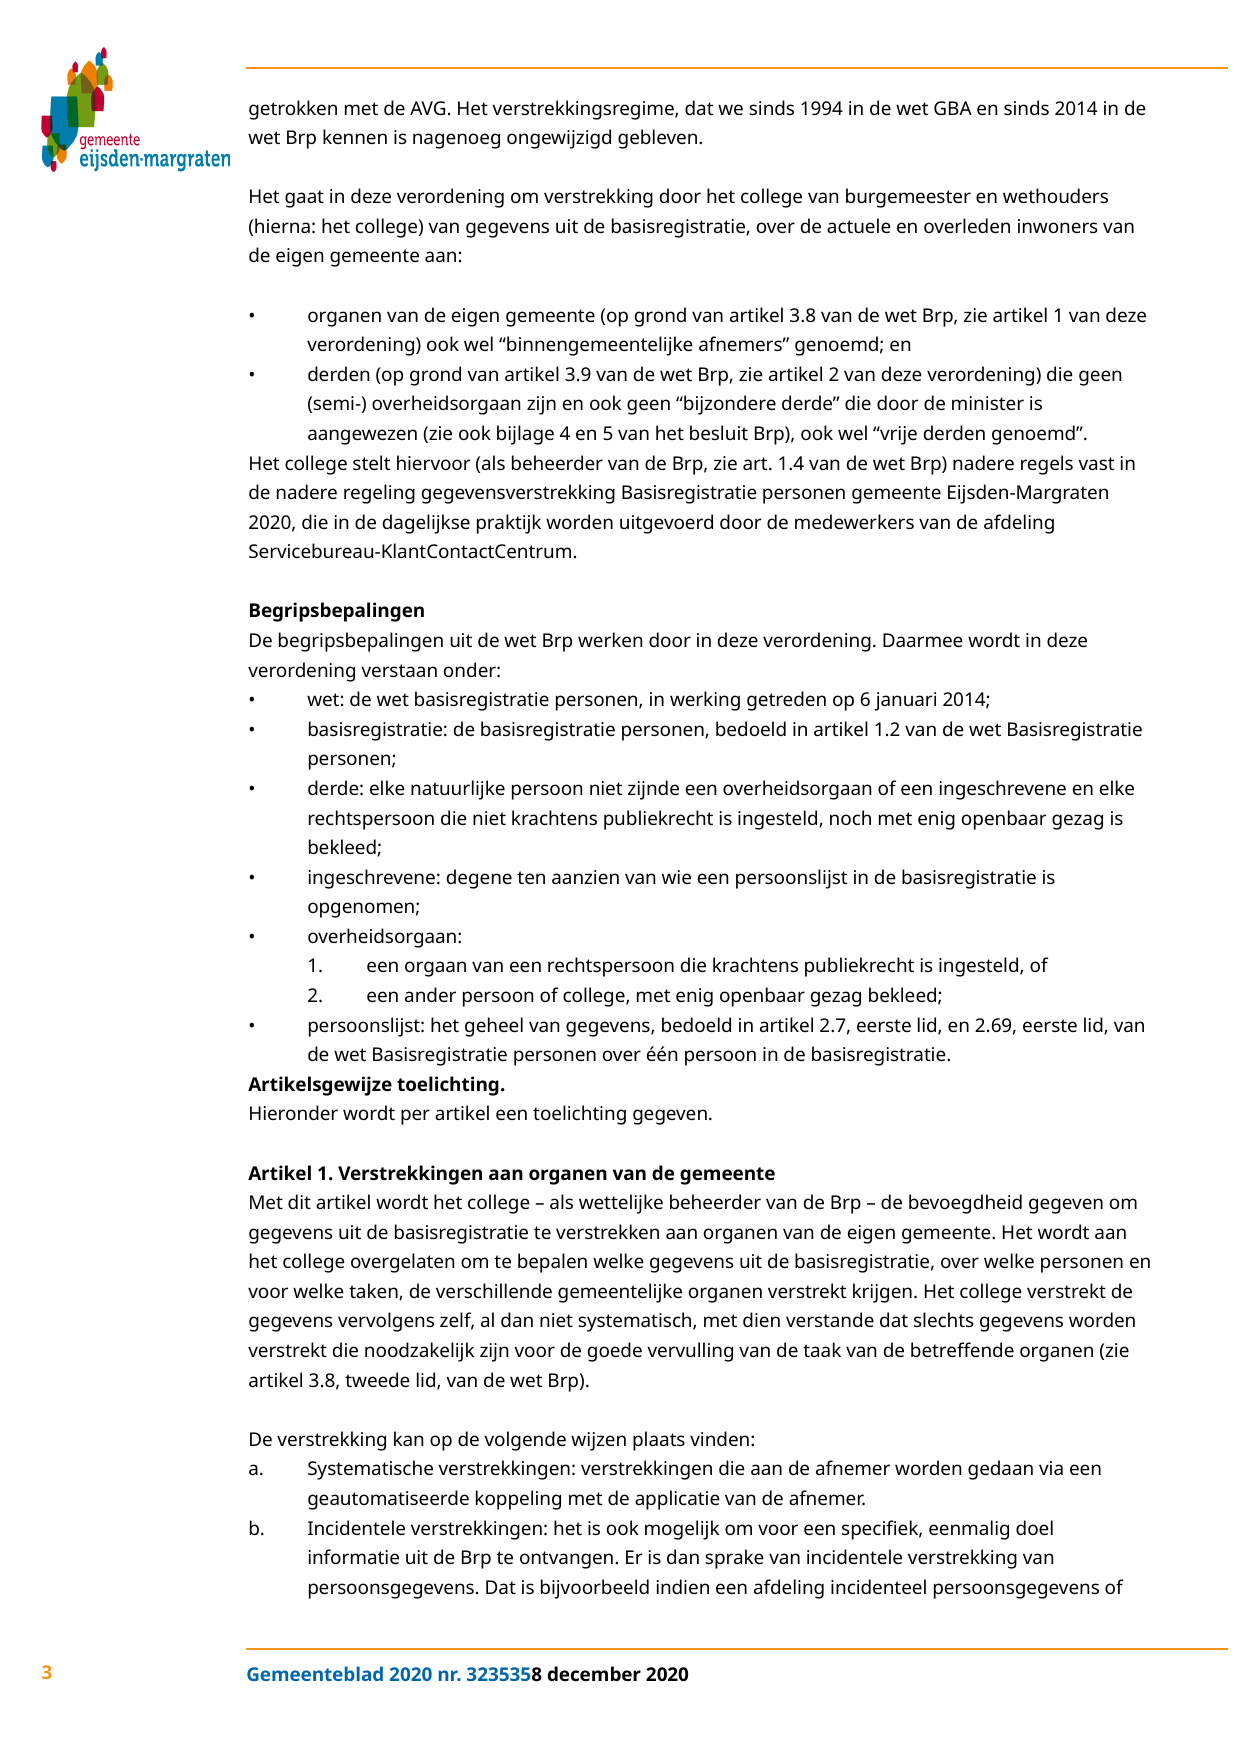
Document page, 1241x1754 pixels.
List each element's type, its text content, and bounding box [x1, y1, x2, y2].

list een ander persoon of college, met enig openbaar gezag bekleed; [307, 982, 1152, 1008]
list basisregistratie: de basisregistratie personen, bedoeld in artikel 1.2 van de wet Basisregistratie personen; [248, 716, 1152, 771]
text Met dit artikel wordt het college – als wettelijke beheerder van de Brp – de bevoegdheid gegeven om gegevens uit de basisregistratie te verstrekken aan organen van de eigen gemeente. Het wordt aan het college overgelaten om te bepalen welke gegevens uit de basisregistratie, over welke personen en voor welke taken, de verschillende gemeentelijke organen verstrekt krijgen. Het college verstrekt de gegevens vervolgens zelf, al dan niet systematisch, met dien verstande dat slechts gegevens worden verstrekt die noodzakelijk zijn voor de goede vervulling van de taak van de betreffende organen (zie artikel 3.8, tweede lid, van de wet Brp). [248, 1189, 1152, 1393]
text De begripsbepalingen uit de wet Brp werken door in deze verordening. Daarmee wordt in deze verordening verstaan onder: [248, 627, 1152, 683]
list persoonslijst: het geheel van gegevens, bedoeld in artikel 2.7, eerste lid, en 2.69, eerste lid, van de wet Basisregistratie personen over één persoon in de basisregistratie. [248, 1012, 1152, 1067]
list derde: elke natuurlijke persoon niet zijnde een overheidsorgaan of een ingeschrevene en elke rechtspersoon die niet krachtens publiekrecht is ingesteld, noch met enig openbaar gezag is bekleed; [248, 775, 1152, 860]
list derden (op grond van artikel 3.9 van de wet Brp, zie artikel 2 van deze verordening) die geen (semi-) overheidsorgaan zijn en ook geen “bijzondere derde” die door de minister is aangewezen (zie ook bijlage 4 en 5 van het besluit Brp), ook wel “vrije derden genoemd”. [248, 361, 1152, 446]
text Artikel 1. Verstrekkingen aan organen van de gemeente [248, 1160, 1152, 1186]
picture [41, 47, 231, 172]
text Het college stelt hiervoor (als beheerder van de Brp, zie art. 1.4 van de wet Brp) nadere regels vast in de nadere regeling gegevensverstrekking Basisregistratie personen gemeente Eijsden-Margraten 2020, die in de dagelijkse praktijk worden uitgevoerd door de medewerkers van de afdeling Servicebureau-KlantContactCentrum. [248, 450, 1152, 564]
list overheidsorgaan: [248, 923, 1152, 949]
text Begripsbepalingen [248, 598, 1152, 623]
list Systematische verstrekkingen: verstrekkingen die aan de afnemer worden gedaan via een geautomatiseerde koppeling met de applicatie van de afnemer. [248, 1456, 1152, 1511]
list een orgaan van een rechtspersoon die krachtens publiekrecht is ingesteld, of [307, 953, 1152, 978]
text Artikelsgewijze toelichting. [248, 1071, 1152, 1097]
list ingeschrevene: degene ten aanzien van wie een persoonslijst in de basisregistratie is opgenomen; [248, 864, 1152, 919]
list wet: de wet basisregistratie personen, in werking getreden op 6 januari 2014; [248, 686, 1152, 712]
text getrokken met de AVG. Het verstrekkingsregime, dat we sinds 1994 in de wet GBA en sinds 2014 in de wet Brp kennen is nagenoeg ongewijzigd gebleven. [248, 95, 1152, 150]
list organen van de eigen gemeente (op grond van artikel 3.8 van de wet Brp, zie artikel 1 van deze verordening) ook wel “binnengemeentelijke afnemers” genoemd; en [248, 302, 1152, 357]
list Incidentele verstrekkingen: het is ook mogelijk om voor een specifiek, eenmalig doel informatie uit de Brp te ontvangen. Er is dan sprake van incidentele verstrekking van persoonsgegevens. Dat is bijvoorbeeld indien een afdeling incidenteel persoonsgegevens of [248, 1515, 1152, 1600]
text Hieronder wordt per artikel een toelichting gegeven. [248, 1101, 1152, 1126]
text De verstrekking kan op de volgende wijzen plaats vinden: [248, 1426, 1152, 1452]
text Het gaat in deze verordening om verstrekking door het college van burgemeester en wethouders (hierna: het college) van gegevens uit de basisregistratie, over de actuele en overleden inwoners van de eigen gemeente aan: [248, 183, 1152, 268]
